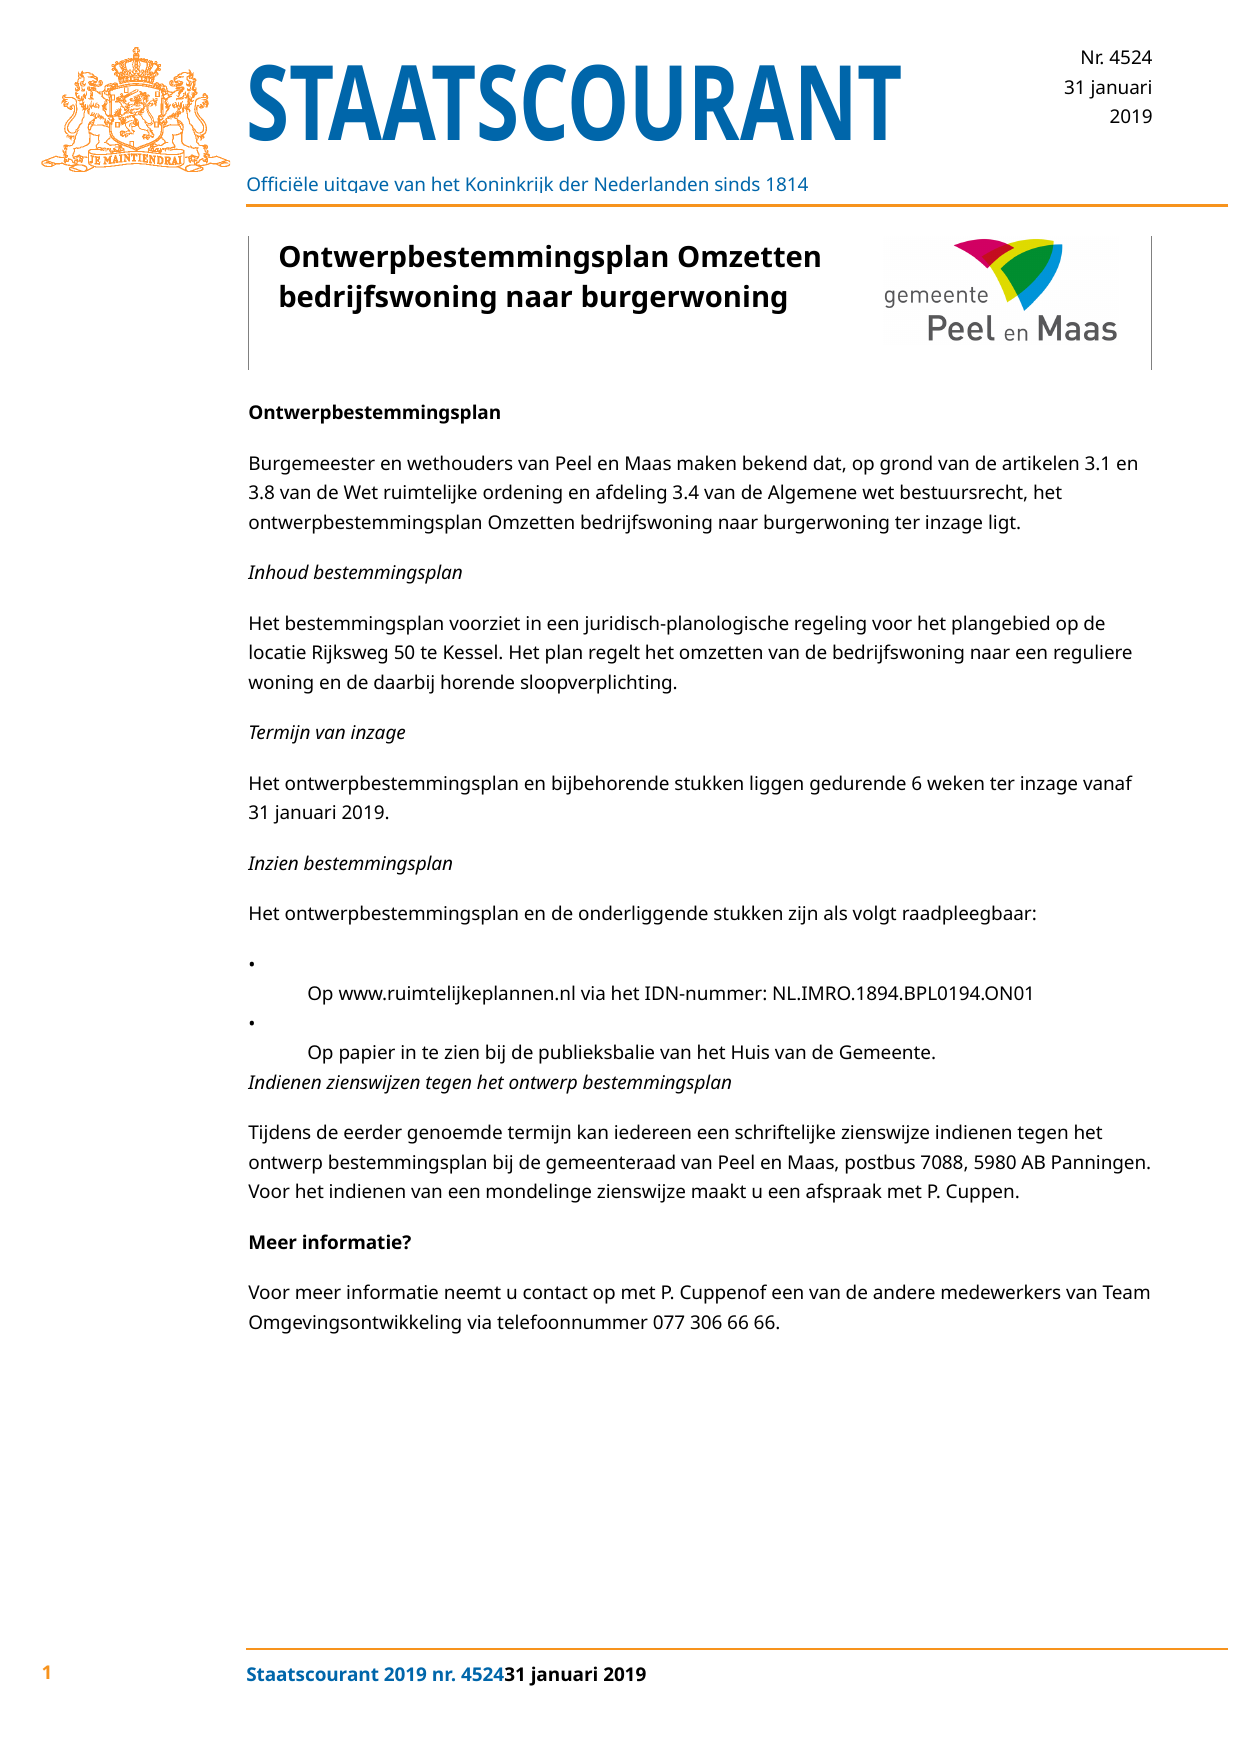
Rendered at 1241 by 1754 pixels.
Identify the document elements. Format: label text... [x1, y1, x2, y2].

text Voor meer informatie neemt u contact op met P. Cuppenof een van de andere medewerkers van Team Omgevingsontwikkeling via telefoonnummer 077 306 66 66. [248, 1279, 1152, 1335]
table_header Ontwerpbestemmingsplan Omzetten bedrijfswoning naar burgerwoning [249, 236, 850, 370]
text Het bestemmingsplan voorziet in een juridisch-planologische regeling voor het plangebied op de locatie Rijksweg 50 te Kessel. Het plan regelt het omzetten van de bedrijfswoning naar een reguliere woning en de daarbij horende sloopverplichting. [248, 610, 1152, 695]
text Tijdens de eerder genoemde termijn kan iedereen een schriftelijke zienswijze indienen tegen het ontwerp bestemmingsplan bij de gemeenteraad van Peel en Maas, postbus 7088, 5980 AB Panningen. Voor het indienen van een mondelinge zienswijze maakt u een afspraak met P. Cuppen. [248, 1119, 1152, 1204]
text Ontwerpbestemmingsplan [248, 399, 1152, 425]
text Indienen zienswijzen tegen het ontwerp bestemmingsplan [248, 1069, 1152, 1095]
text Inhoud bestemmingsplan [248, 559, 1152, 585]
picture [41, 47, 231, 172]
list Op papier in te zien bij de publieksbalie van het Huis van de Gemeente. [248, 1039, 1152, 1065]
list Op www.ruimtelijkeplannen.nl via het IDN-nummer: NL.IMRO.1894.BPL0194.ON01 [248, 980, 1152, 1006]
text Burgemeester en wethouders van Peel en Maas maken bekend dat, op grond van de artikelen 3.1 en 3.8 van de Wet ruimtelijke ordening en afdeling 3.4 van de Algemene wet bestuursrecht, het ontwerpbestemmingsplan Omzetten bedrijfswoning naar burgerwoning ter inzage ligt. [248, 450, 1152, 535]
text Inzien bestemmingsplan [248, 850, 1152, 876]
table_header [850, 236, 1151, 370]
text Het ontwerpbestemmingsplan en bijbehorende stukken liggen gedurende 6 weken ter inzage vanaf 31 januari 2019. [248, 770, 1152, 825]
text Termijn van inzage [248, 719, 1152, 745]
text Het ontwerpbestemmingsplan en de onderliggende stukken zijn als volgt raadpleegbaar: [248, 900, 1152, 926]
text Meer informatie? [248, 1229, 1152, 1255]
picture [882, 236, 1119, 345]
